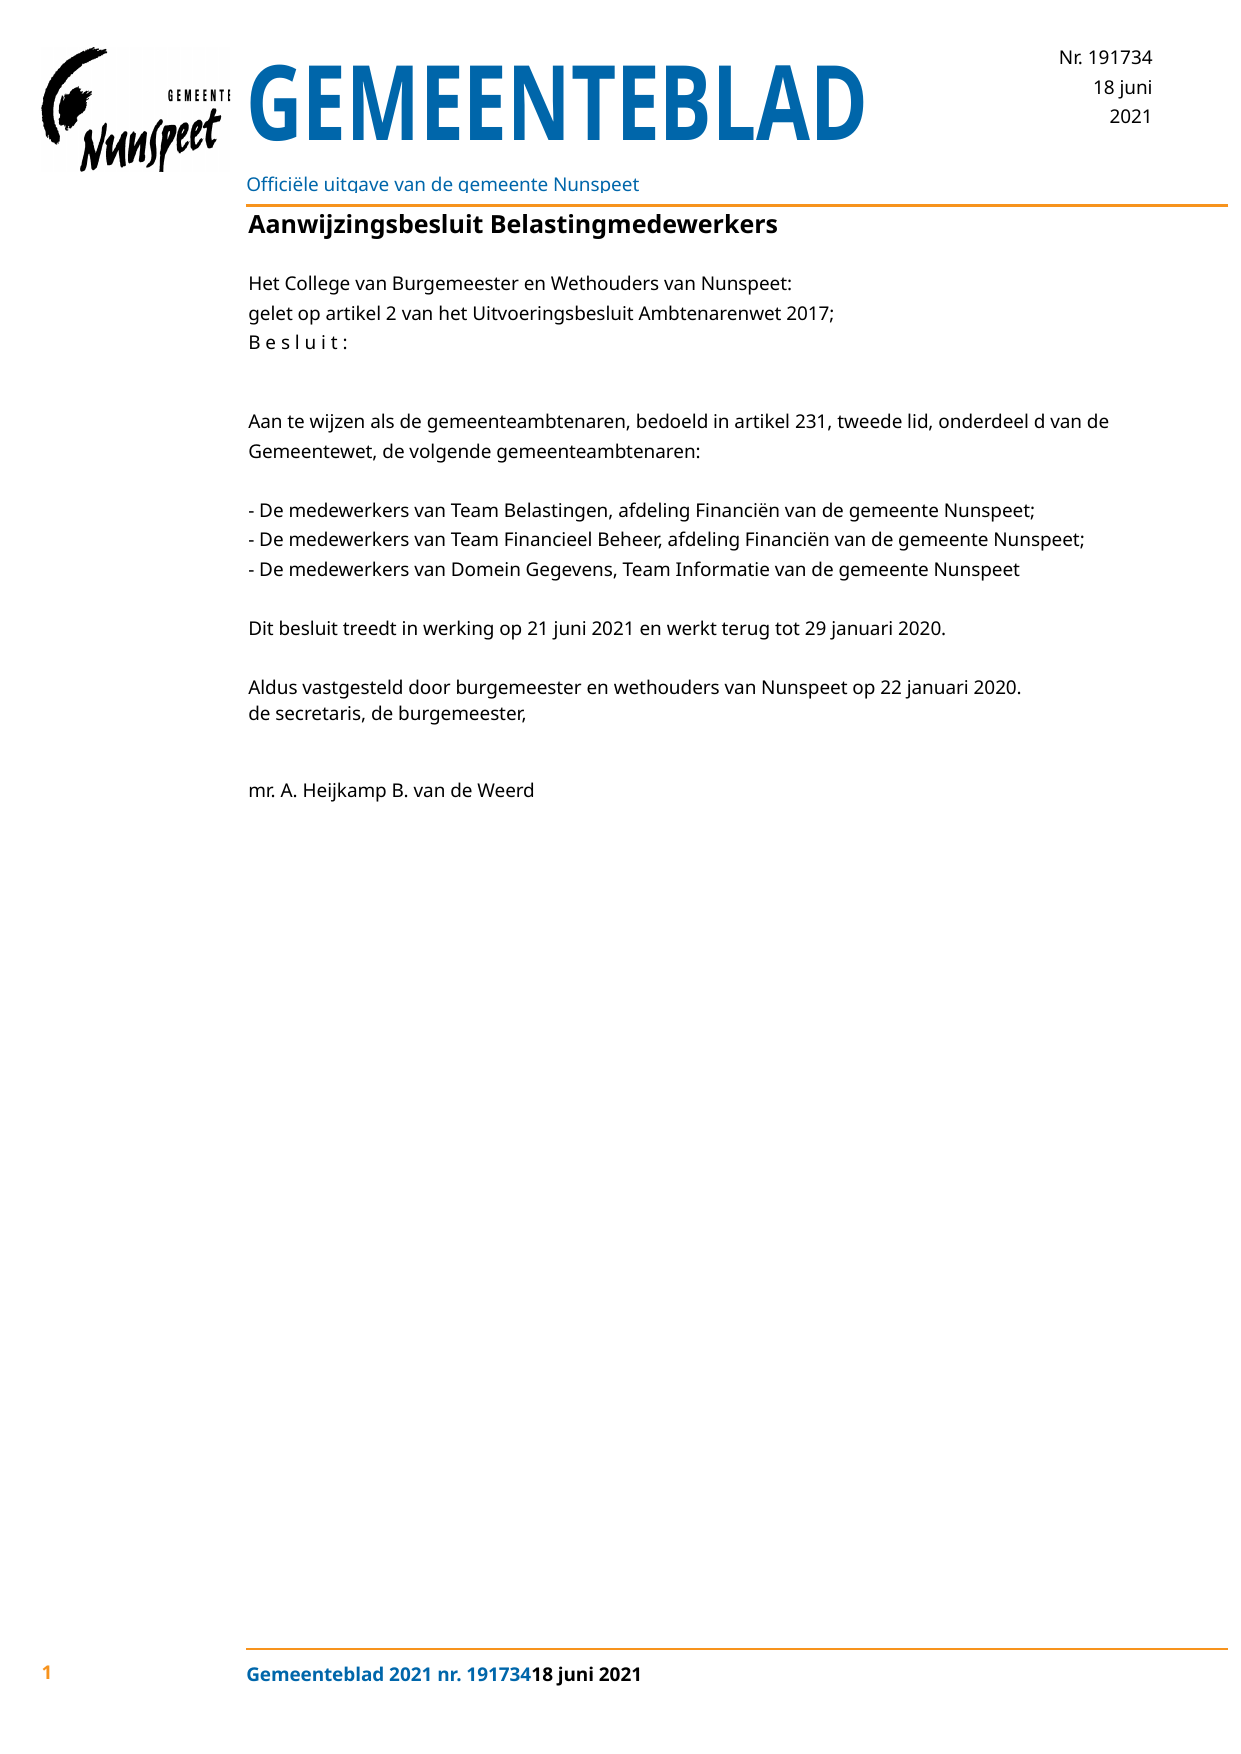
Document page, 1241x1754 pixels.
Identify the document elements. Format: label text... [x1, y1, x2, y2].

text Dit besluit treedt in werking op 21 juni 2021 en werkt terug tot 29 januari 2020. [248, 615, 1152, 641]
text - De medewerkers van Domein Gegevens, Team Informatie van de gemeente Nunspeet [248, 556, 1152, 582]
text - De medewerkers van Team Financieel Beheer, afdeling Financiën van de gemeente Nunspeet; [248, 527, 1152, 552]
text Aan te wijzen als de gemeenteambtenaren, bedoeld in artikel 231, tweede lid, onderdeel d van de Gemeentewet, de volgende gemeenteambtenaren: [248, 408, 1152, 464]
text - De medewerkers van Team Belastingen, afdeling Financiën van de gemeente Nunspeet; [248, 497, 1152, 523]
text Aldus vastgesteld door burgemeester en wethouders van Nunspeet op 22 januari 2020. [248, 674, 1152, 700]
text gelet op artikel 2 van het Uitvoeringsbesluit Ambtenarenwet 2017; [248, 300, 1152, 326]
text Aanwijzingsbesluit Belastingmedewerkers [248, 207, 1152, 241]
text de secretaris, de burgemeester, [248, 700, 1152, 726]
text B e s l u i t : [248, 329, 1152, 355]
text mr. A. Heijkamp B. van de Weerd [248, 777, 1152, 803]
text Het College van Burgemeester en Wethouders van Nunspeet: [248, 270, 1152, 296]
picture [41, 47, 231, 172]
